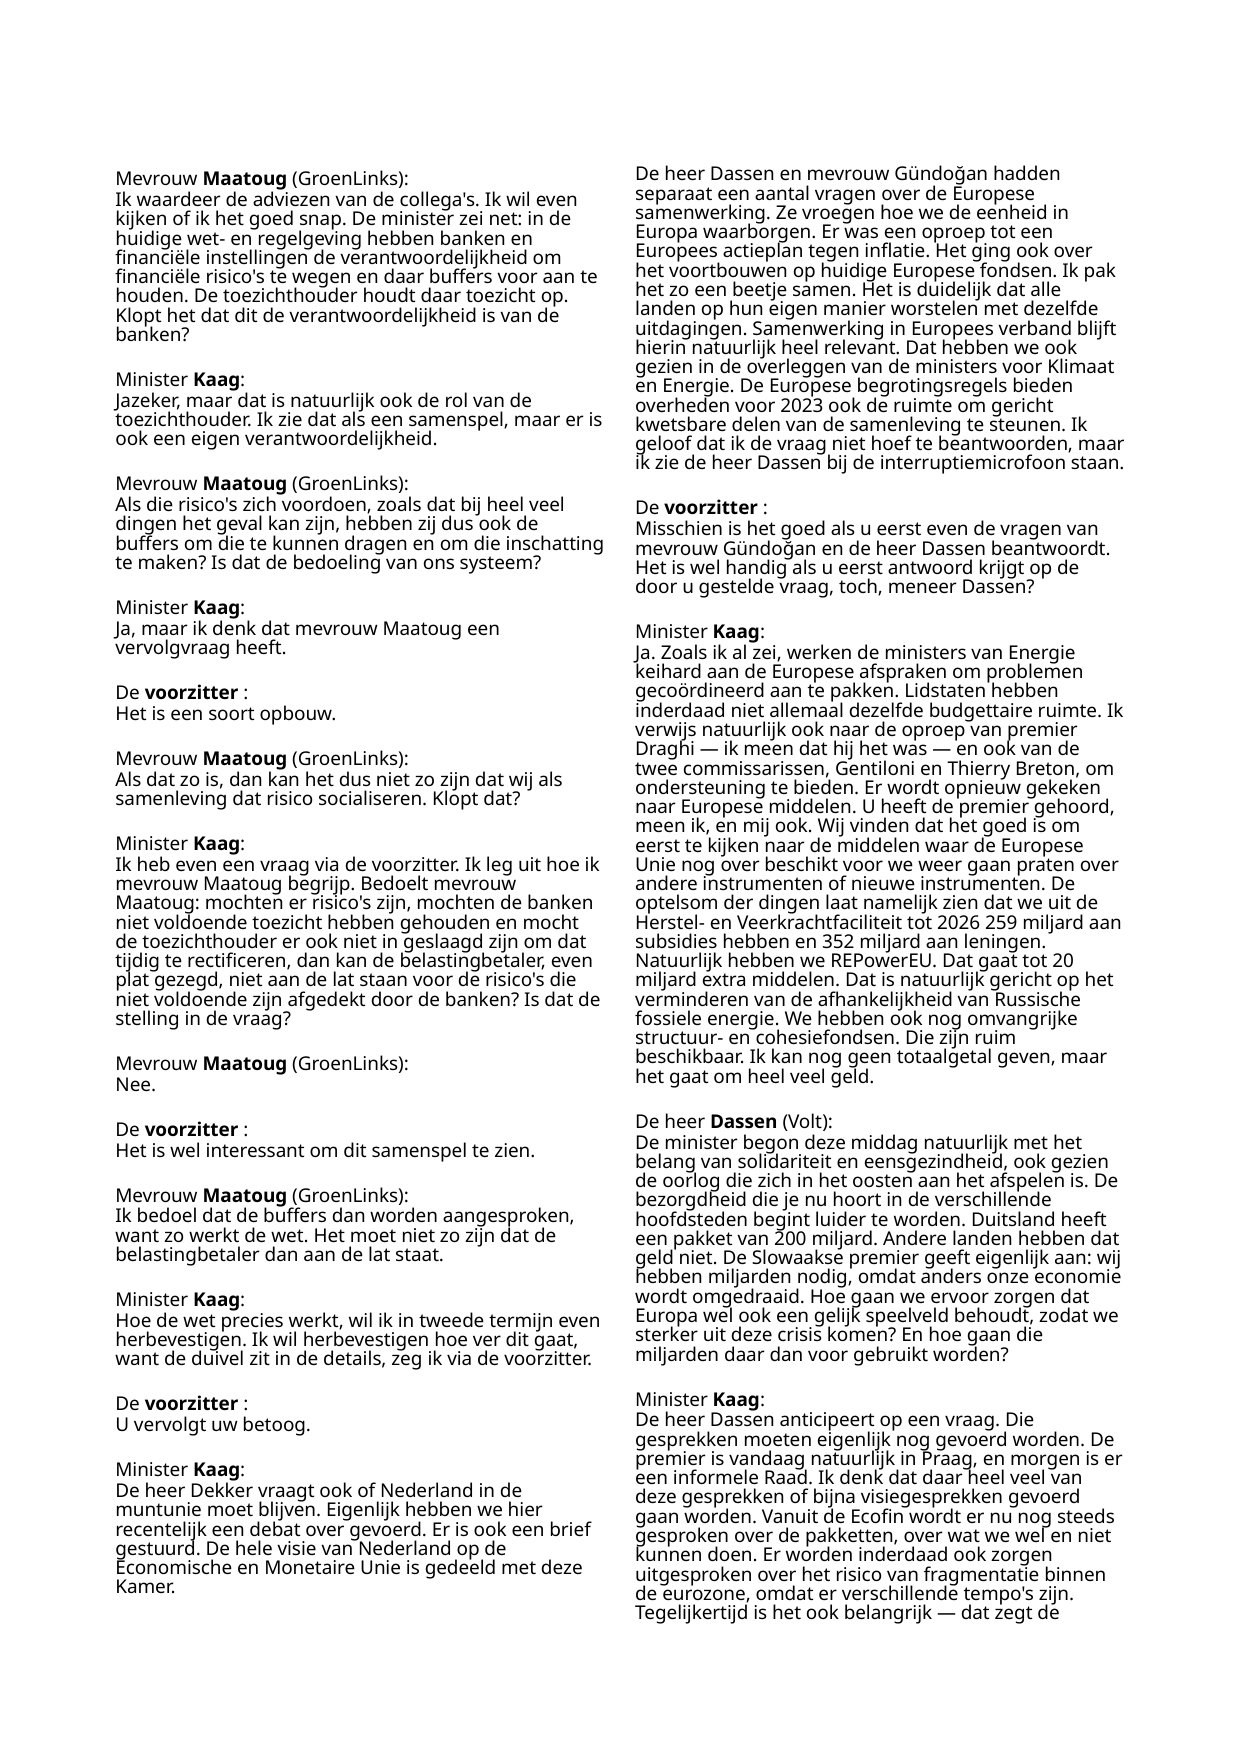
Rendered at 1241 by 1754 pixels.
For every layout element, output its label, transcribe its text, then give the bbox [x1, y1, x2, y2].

text Minister Kaag: [115, 830, 605, 856]
text Ja, maar ik denk dat mevrouw Maatoug een vervolgvraag heeft. [115, 620, 605, 658]
text Minister Kaag: [635, 1386, 1125, 1411]
text Minister Kaag: [115, 1456, 605, 1482]
text De voorzitter : [115, 679, 605, 705]
text Mevrouw Maatoug (GroenLinks): [115, 1182, 605, 1207]
text Jazeker, maar dat is natuurlijk ook de rol van de toezichthouder. Ik zie dat als een samenspel, maar er is ook een eigen verantwoordelijkheid. [115, 392, 605, 449]
text Minister Kaag: [635, 618, 1125, 644]
text Ik bedoel dat de buffers dan worden aangesproken, want zo werkt de wet. Het moet niet zo zijn dat de belastingbetaler dan aan de lat staat. [115, 1207, 605, 1265]
text U vervolgt uw betoog. [115, 1416, 605, 1436]
text De voorzitter : [635, 494, 1125, 520]
text Misschien is het goed als u eerst even de vragen van mevrouw Gündoğan en de heer Dassen beantwoordt. Het is wel handig als u eerst antwoord krijgt op de door u gestelde vraag, toch, meneer Dassen? [635, 520, 1125, 597]
text Ik heb even een vraag via de voorzitter. Ik leg uit hoe ik mevrouw Maatoug begrijp. Bedoelt mevrouw Maatoug: mochten er risico's zijn, mochten de banken niet voldoende toezicht hebben gehouden en mocht de toezichthouder er ook niet in geslaagd zijn om dat tijdig te rectificeren, dan kan de belastingbetaler, even plat gezegd, niet aan de lat staan voor de risico's die niet voldoende zijn afgedekt door de banken? Is dat de stelling in de vraag? [115, 856, 605, 1029]
text Minister Kaag: [115, 1286, 605, 1312]
text De voorzitter : [115, 1391, 605, 1416]
text De heer Dekker vraagt ook of Nederland in de muntunie moet blijven. Eigenlijk hebben we hier recentelijk een debat over gevoerd. Er is ook een brief gestuurd. De hele visie van Nederland op de Economische en Monetaire Unie is gedeeld met deze Kamer. [115, 1482, 605, 1598]
text De heer Dassen (Volt): [635, 1108, 1125, 1134]
text De heer Dassen anticipeert op een vraag. Die gesprekken moeten eigenlijk nog gevoerd worden. De premier is vandaag natuurlijk in Praag, en morgen is er een informele Raad. Ik denk dat daar heel veel van deze gesprekken of bijna visiegesprekken gevoerd gaan worden. Vanuit de Ecofin wordt er nu nog steeds gesproken over de pakketten, over wat we wel en niet kunnen doen. Er worden inderdaad ook zorgen uitgesproken over het risico van fragmentatie binnen de eurozone, omdat er verschillende tempo's zijn. Tegelijkertijd is het ook belangrijk — dat zegt de [635, 1411, 1125, 1623]
text Minister Kaag: [115, 366, 605, 392]
text Ik waardeer de adviezen van de collega's. Ik wil even kijken of ik het goed snap. De minister zei net: in de huidige wet- en regelgeving hebben banken en financiële instellingen de verantwoordelijkheid om financiële risico's te wegen en daar buffers voor aan te houden. De toezichthouder houdt daar toezicht op. Klopt het dat dit de verantwoordelijkheid is van de banken? [115, 191, 605, 345]
text De heer Dassen en mevrouw Gündoğan hadden separaat een aantal vragen over de Europese samenwerking. Ze vroegen hoe we de eenheid in Europa waarborgen. Er was een oproep tot een Europees actieplan tegen inflatie. Het ging ook over het voortbouwen op huidige Europese fondsen. Ik pak het zo een beetje samen. Het is duidelijk dat alle landen op hun eigen manier worstelen met dezelfde uitdagingen. Samenwerking in Europees verband blijft hierin natuurlijk heel relevant. Dat hebben we ook gezien in de overleggen van de ministers voor Klimaat en Energie. De Europese begrotingsregels bieden overheden voor 2023 ook de ruimte om gericht kwetsbare delen van de samenleving te steunen. Ik geloof dat ik de vraag niet hoef te beantwoorden, maar ik zie de heer Dassen bij de interruptiemicrofoon staan. [635, 165, 1125, 474]
text Hoe de wet precies werkt, wil ik in tweede termijn even herbevestigen. Ik wil herbevestigen hoe ver dit gaat, want de duivel zit in de details, zeg ik via de voorzitter. [115, 1312, 605, 1370]
text Minister Kaag: [115, 594, 605, 620]
text Als die risico's zich voordoen, zoals dat bij heel veel dingen het geval kan zijn, hebben zij dus ook de buffers om die te kunnen dragen en om die inschatting te maken? Is dat de bedoeling van ons systeem? [115, 496, 605, 573]
text Het is een soort opbouw. [115, 705, 605, 724]
text De minister begon deze middag natuurlijk met het belang van solidariteit en eensgezindheid, ook gezien de oorlog die zich in het oosten aan het afspelen is. De bezorgdheid die je nu hoort in de verschillende hoofdsteden begint luider te worden. Duitsland heeft een pakket van 200 miljard. Andere landen hebben dat geld niet. De Slowaakse premier geeft eigenlijk aan: wij hebben miljarden nodig, omdat anders onze economie wordt omgedraaid. Hoe gaan we ervoor zorgen dat Europa wel ook een gelijk speelveld behoudt, zodat we sterker uit deze crisis komen? En hoe gaan die miljarden daar dan voor gebruikt worden? [635, 1134, 1125, 1365]
text De voorzitter : [115, 1116, 605, 1142]
text Mevrouw Maatoug (GroenLinks): [115, 745, 605, 771]
text Mevrouw Maatoug (GroenLinks): [115, 1050, 605, 1076]
text Mevrouw Maatoug (GroenLinks): [115, 470, 605, 496]
text Ja. Zoals ik al zei, werken de ministers van Energie keihard aan de Europese afspraken om problemen gecoördineerd aan te pakken. Lidstaten hebben inderdaad niet allemaal dezelfde budgettaire ruimte. Ik verwijs natuurlijk ook naar de oproep van premier Draghi — ik meen dat hij het was — en ook van de twee commissarissen, Gentiloni en Thierry Breton, om ondersteuning te bieden. Er wordt opnieuw gekeken naar Europese middelen. U heeft de premier gehoord, meen ik, en mij ook. Wij vinden dat het goed is om eerst te kijken naar de middelen waar de Europese Unie nog over beschikt voor we weer gaan praten over andere instrumenten of nieuwe instrumenten. De optelsom der dingen laat namelijk zien dat we uit de Herstel- en Veerkrachtfaciliteit tot 2026 259 miljard aan subsidies hebben en 352 miljard aan leningen. Natuurlijk hebben we REPowerEU. Dat gaat tot 20 miljard extra middelen. Dat is natuurlijk gericht op het verminderen van de afhankelijkheid van Russische fossiele energie. We hebben ook nog omvangrijke structuur- en cohesiefondsen. Die zijn ruim beschikbaar. Ik kan nog geen totaalgetal geven, maar het gaat om heel veel geld. [635, 644, 1125, 1087]
text Als dat zo is, dan kan het dus niet zo zijn dat wij als samenleving dat risico socialiseren. Klopt dat? [115, 771, 605, 809]
text Het is wel interessant om dit samenspel te zien. [115, 1142, 605, 1161]
text Nee. [115, 1076, 605, 1095]
text Mevrouw Maatoug (GroenLinks): [115, 165, 605, 191]
